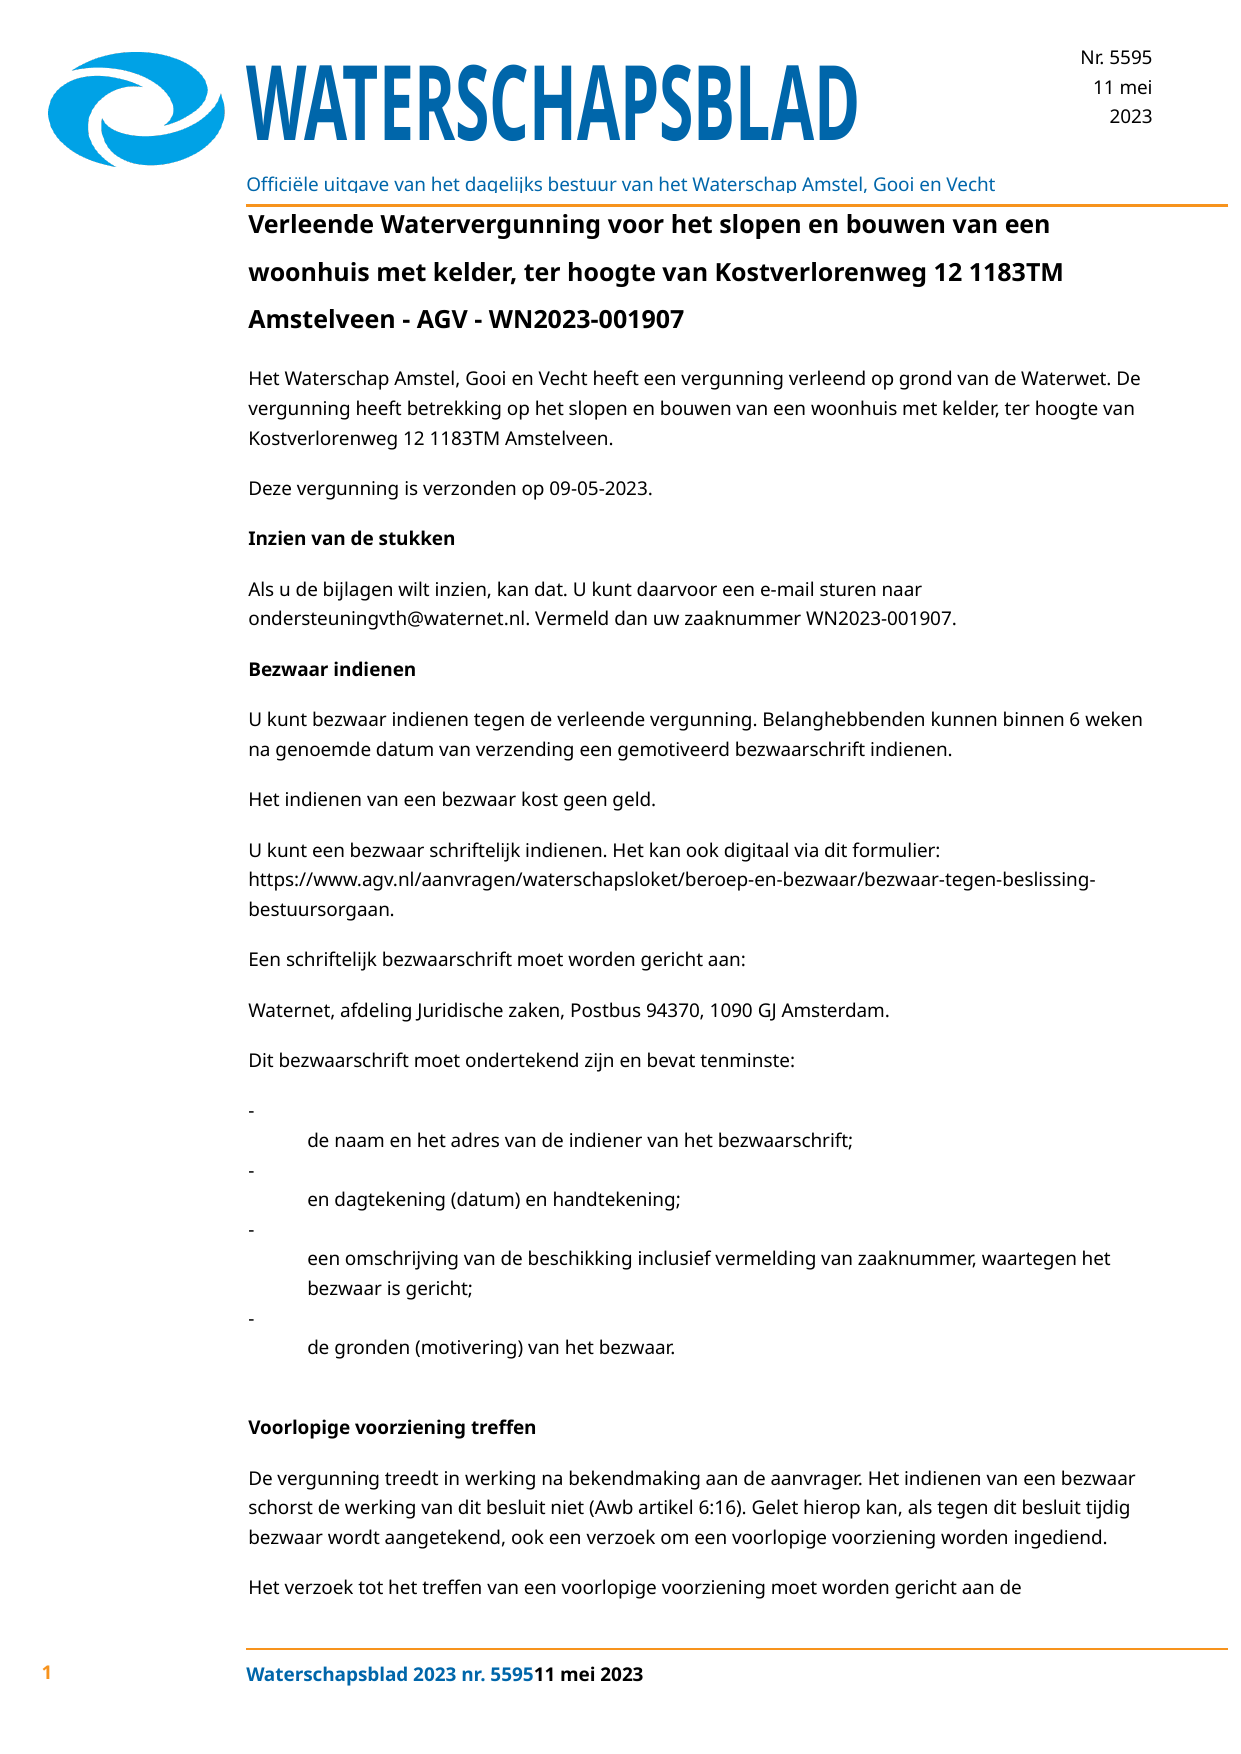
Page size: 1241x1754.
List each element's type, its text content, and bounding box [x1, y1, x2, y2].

text De vergunning treedt in werking na bekendmaking aan de aanvrager. Het indienen van een bezwaar schorst de werking van dit besluit niet (Awb artikel 6:16). Gelet hierop kan, als tegen dit besluit tijdig bezwaar wordt aangetekend, ook een verzoek om een voorlopige voorziening worden ingediend. [248, 1465, 1152, 1549]
text Verleende Watervergunning voor het slopen en bouwen van een woonhuis met kelder, ter hoogte van Kostverlorenweg 12 1183TM Amstelveen - AGV - WN2023-001907 [248, 207, 1152, 336]
text Deze vergunning is verzonden op 09-05-2023. [248, 475, 1152, 501]
list de gronden (motivering) van het bezwaar. [248, 1334, 1152, 1360]
text Dit bezwaarschrift moet ondertekend zijn en bevat tenminste: [248, 1047, 1152, 1073]
text U kunt een bezwaar schriftelijk indienen. Het kan ook digitaal via dit formulier: https://www.agv.nl/aanvragen/waterschapsloket/beroep-en-bezwaar/bezwaar-tegen-beslissing-bestuursorgaan. [248, 837, 1152, 922]
text Het verzoek tot het treffen van een voorlopige voorziening moet worden gericht aan de [248, 1574, 1152, 1600]
text Als u de bijlagen wilt inzien, kan dat. U kunt daarvoor een e-mail sturen naar ondersteuningvth@waternet.nl. Vermeld dan uw zaaknummer WN2023-001907. [248, 576, 1152, 631]
text Voorlopige voorziening treffen [248, 1414, 1152, 1440]
text Waternet, afdeling Juridische zaken, Postbus 94370, 1090 GJ Amsterdam. [248, 997, 1152, 1022]
text Het Waterschap Amstel, Gooi en Vecht heeft een vergunning verleend op grond van de Waterwet. De vergunning heeft betrekking op het slopen en bouwen van een woonhuis met kelder, ter hoogte van Kostverlorenweg 12 1183TM Amstelveen. [248, 366, 1152, 450]
list een omschrijving van de beschikking inclusief vermelding van zaaknummer, waartegen het bezwaar is gericht; [248, 1246, 1152, 1301]
list de naam en het adres van de indiener van het bezwaarschrift; [248, 1127, 1152, 1153]
text Een schriftelijk bezwaarschrift moet worden gericht aan: [248, 946, 1152, 972]
text Inzien van de stukken [248, 526, 1152, 551]
list en dagtekening (datum) en handtekening; [248, 1186, 1152, 1212]
text Bezwaar indienen [248, 656, 1152, 682]
picture [41, 47, 231, 172]
text Het indienen van een bezwaar kost geen geld. [248, 786, 1152, 812]
text U kunt bezwaar indienen tegen de verleende vergunning. Belanghebbenden kunnen binnen 6 weken na genoemde datum van verzending een gemotiveerd bezwaarschrift indienen. [248, 706, 1152, 762]
